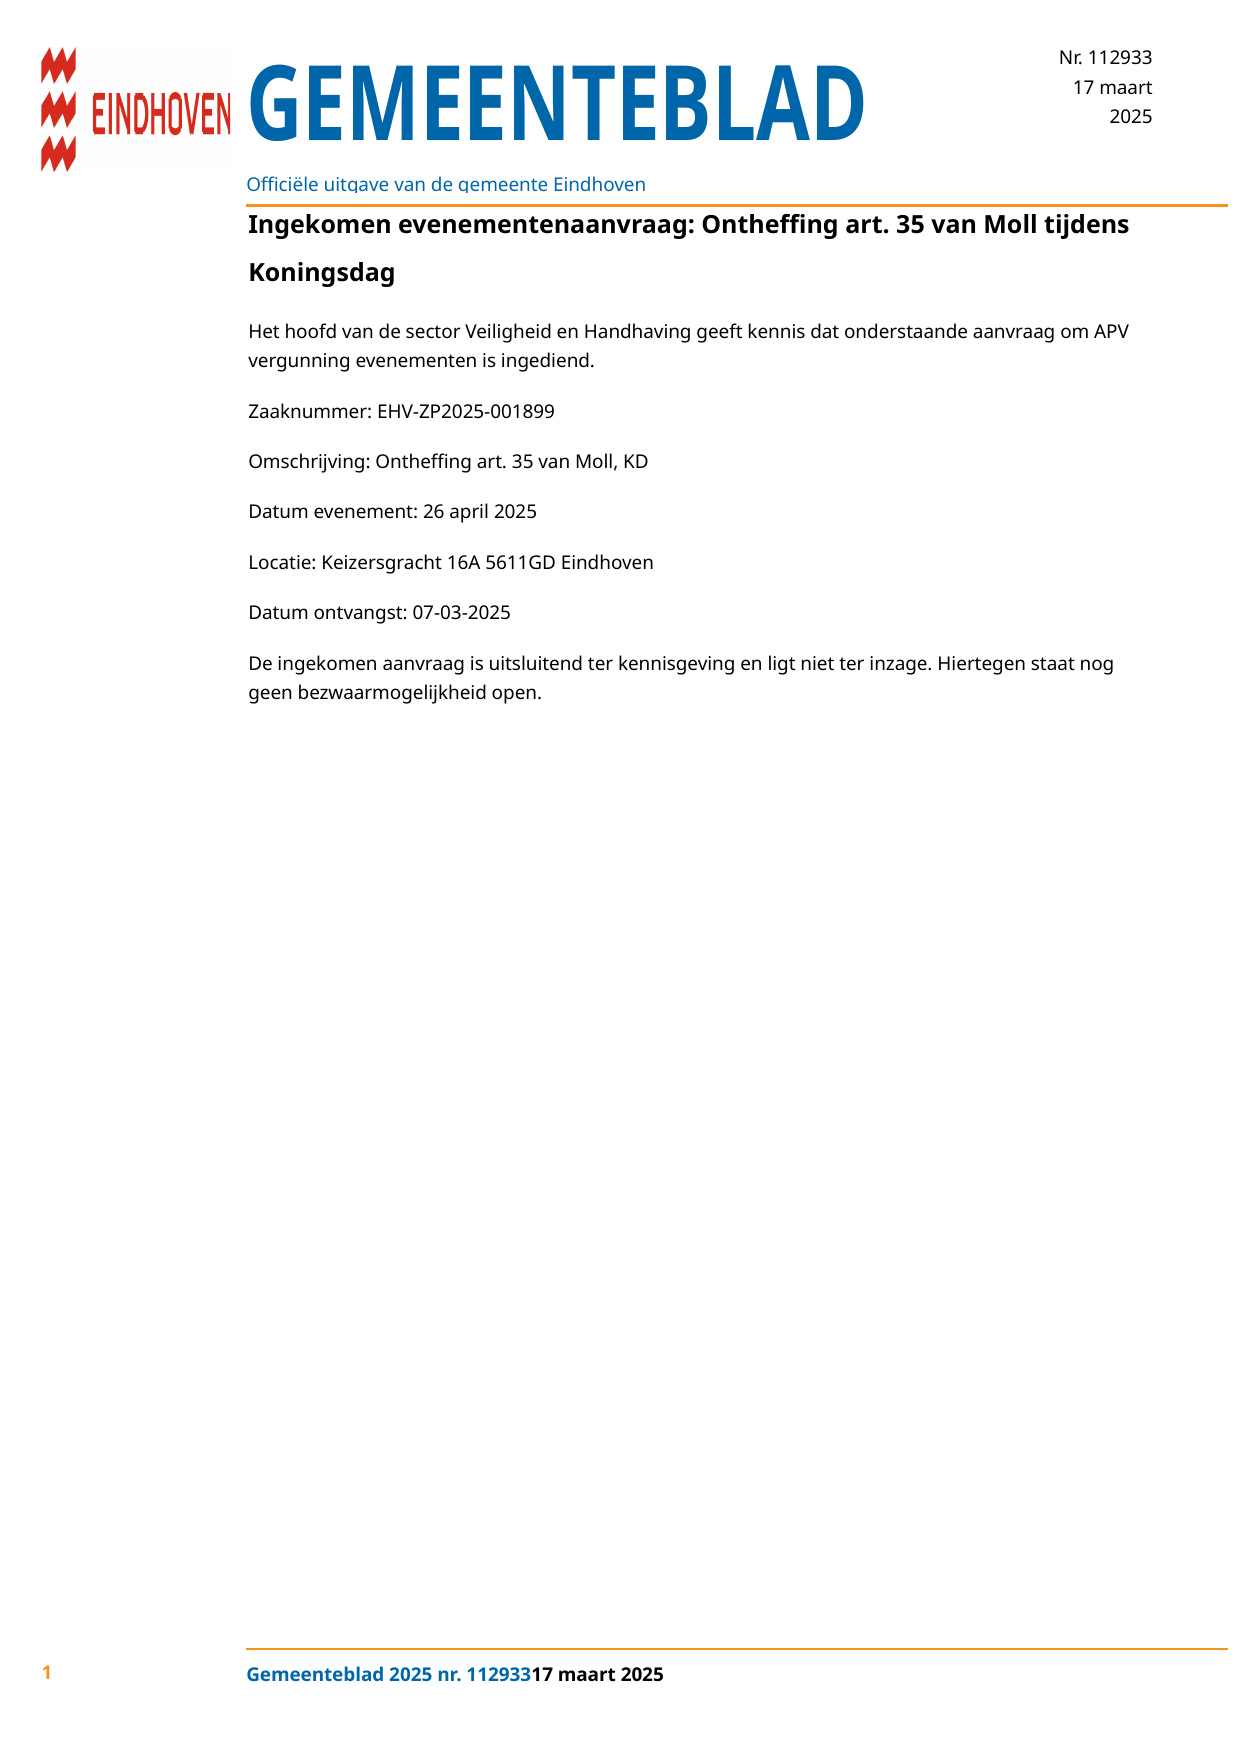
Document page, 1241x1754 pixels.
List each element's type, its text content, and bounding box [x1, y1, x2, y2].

text Locatie: Keizersgracht 16A 5611GD Eindhoven [248, 549, 1152, 575]
text Datum ontvangst: 07-03-2025 [248, 599, 1152, 625]
picture [41, 47, 231, 172]
text Het hoofd van de sector Veiligheid en Handhaving geeft kennis dat onderstaande aanvraag om APV vergunning evenementen is ingediend. [248, 318, 1152, 373]
text De ingekomen aanvraag is uitsluitend ter kennisgeving en ligt niet ter inzage. Hiertegen staat nog geen bezwaarmogelijkheid open. [248, 650, 1152, 705]
text Zaaknummer: EHV-ZP2025-001899 [248, 398, 1152, 424]
text Ingekomen evenementenaanvraag: Ontheffing art. 35 van Moll tijdens Koningsdag [248, 207, 1152, 288]
text Omschrijving: Ontheffing art. 35 van Moll, KD [248, 448, 1152, 474]
text Datum evenement: 26 april 2025 [248, 499, 1152, 524]
